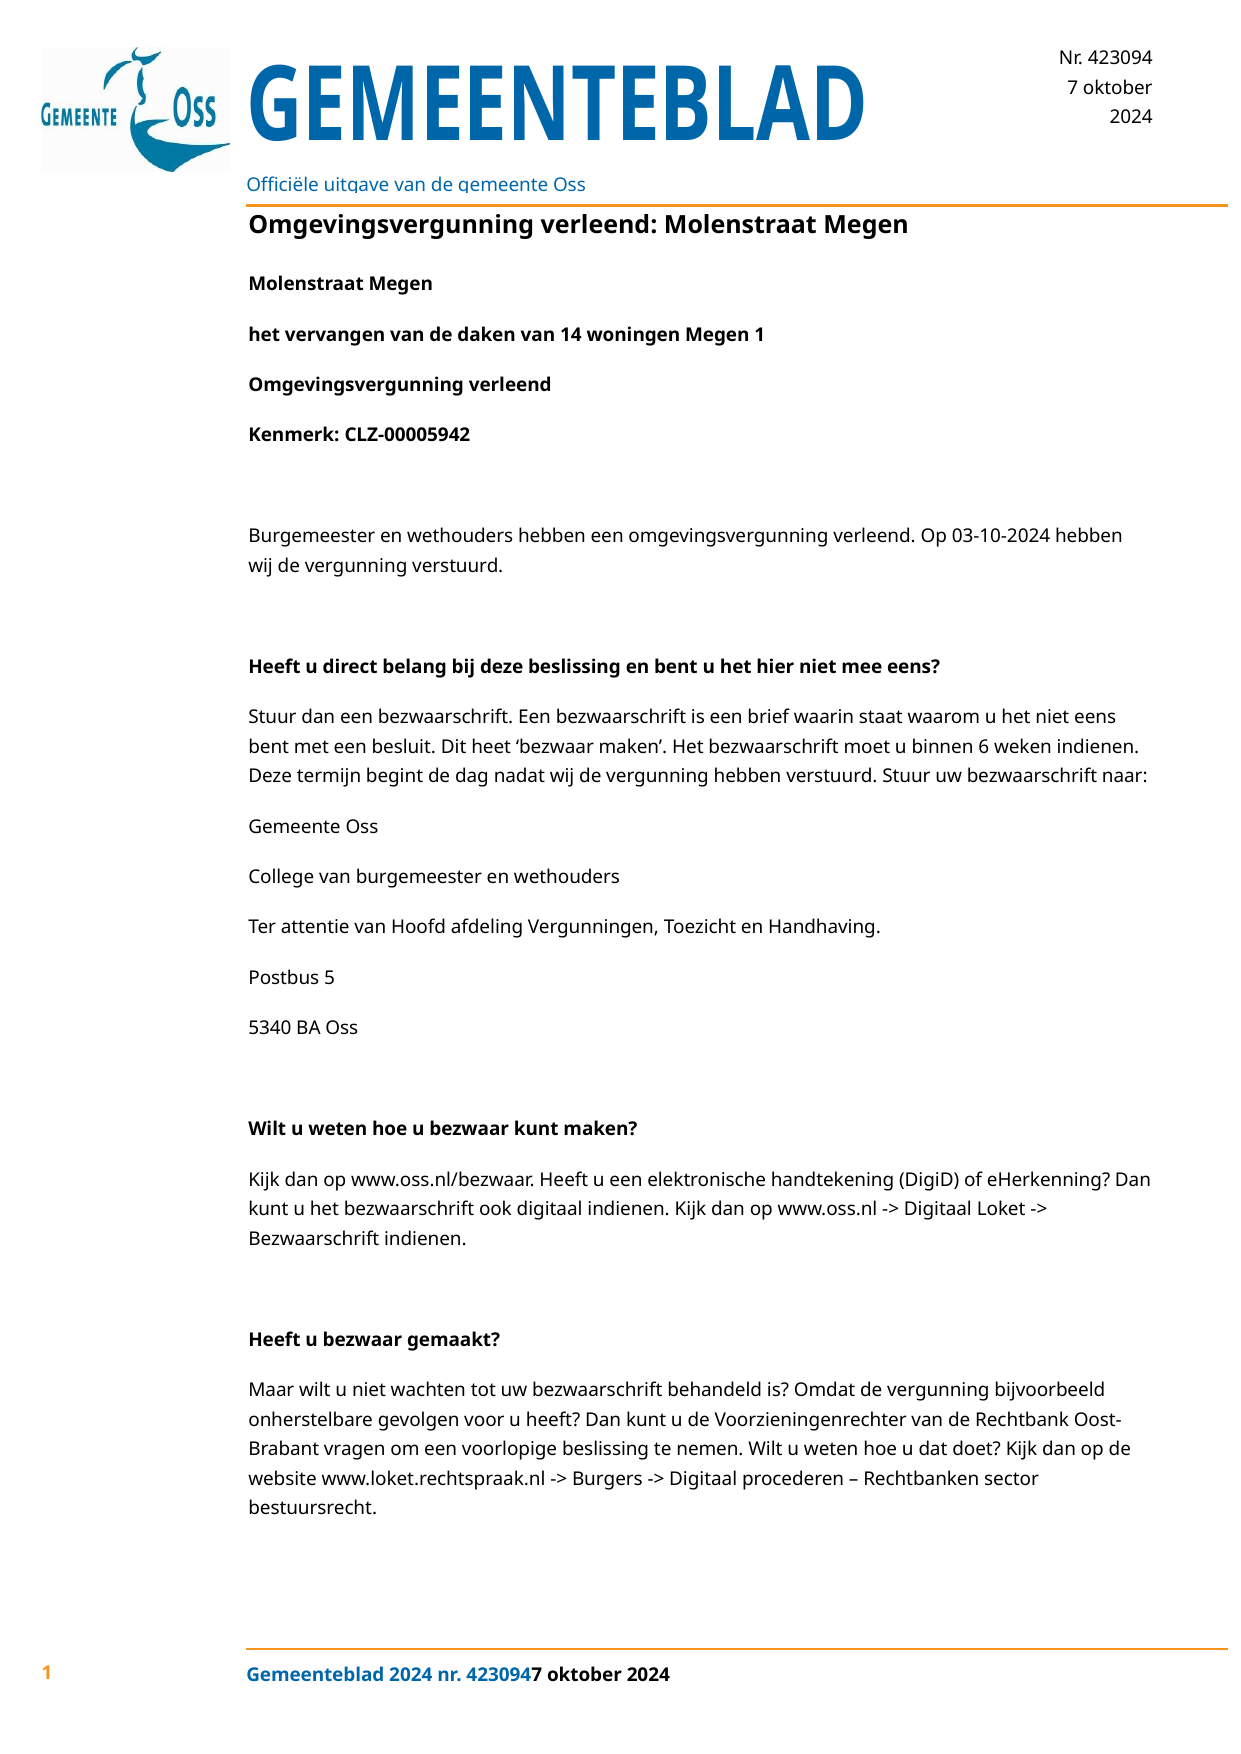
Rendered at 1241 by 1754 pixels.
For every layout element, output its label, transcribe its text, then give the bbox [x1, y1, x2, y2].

text Postbus 5 [248, 964, 1152, 990]
text Heeft u direct belang bij deze beslissing en bent u het hier niet mee eens? [248, 653, 1152, 678]
text Maar wilt u niet wachten tot uw bezwaarschrift behandeld is? Omdat de vergunning bijvoorbeeld onherstelbare gevolgen voor u heeft? Dan kunt u de Voorzieningenrechter van de Rechtbank Oost-Brabant vragen om een voorlopige beslissing te nemen. Wilt u weten hoe u dat doet? Kijk dan op de website www.loket.rechtspraak.nl -> Burgers -> Digitaal procederen – Rechtbanken sector bestuursrecht. [248, 1376, 1152, 1520]
text Burgemeester en wethouders hebben een omgevingsvergunning verleend. Op 03-10-2024 hebben wij de vergunning verstuurd. [248, 522, 1152, 578]
text Omgevingsvergunning verleend: Molenstraat Megen [248, 207, 1152, 241]
text Molenstraat Megen [248, 270, 1152, 296]
text Kijk dan op www.oss.nl/bezwaar. Heeft u een elektronische handtekening (DigiD) of eHerkenning? Dan kunt u het bezwaarschrift ook digitaal indienen. Kijk dan op www.oss.nl -> Digitaal Loket -> Bezwaarschrift indienen. [248, 1166, 1152, 1251]
text Heeft u bezwaar gemaakt? [248, 1326, 1152, 1351]
text 5340 BA Oss [248, 1014, 1152, 1040]
picture [41, 47, 231, 172]
text Ter attentie van Hoofd afdeling Vergunningen, Toezicht en Handhaving. [248, 914, 1152, 939]
text College van burgemeester en wethouders [248, 863, 1152, 889]
text Stuur dan een bezwaarschrift. Een bezwaarschrift is een brief waarin staat waarom u het niet eens bent met een besluit. Dit heet ‘bezwaar maken’. Het bezwaarschrift moet u binnen 6 weken indienen. Deze termijn begint de dag nadat wij de vergunning hebben verstuurd. Stuur uw bezwaarschrift naar: [248, 703, 1152, 788]
text het vervangen van de daken van 14 woningen Megen 1 [248, 321, 1152, 346]
text Omgevingsvergunning verleend [248, 371, 1152, 397]
text Wilt u weten hoe u bezwaar kunt maken? [248, 1115, 1152, 1141]
text Kenmerk: CLZ-00005942 [248, 422, 1152, 447]
text Gemeente Oss [248, 813, 1152, 838]
